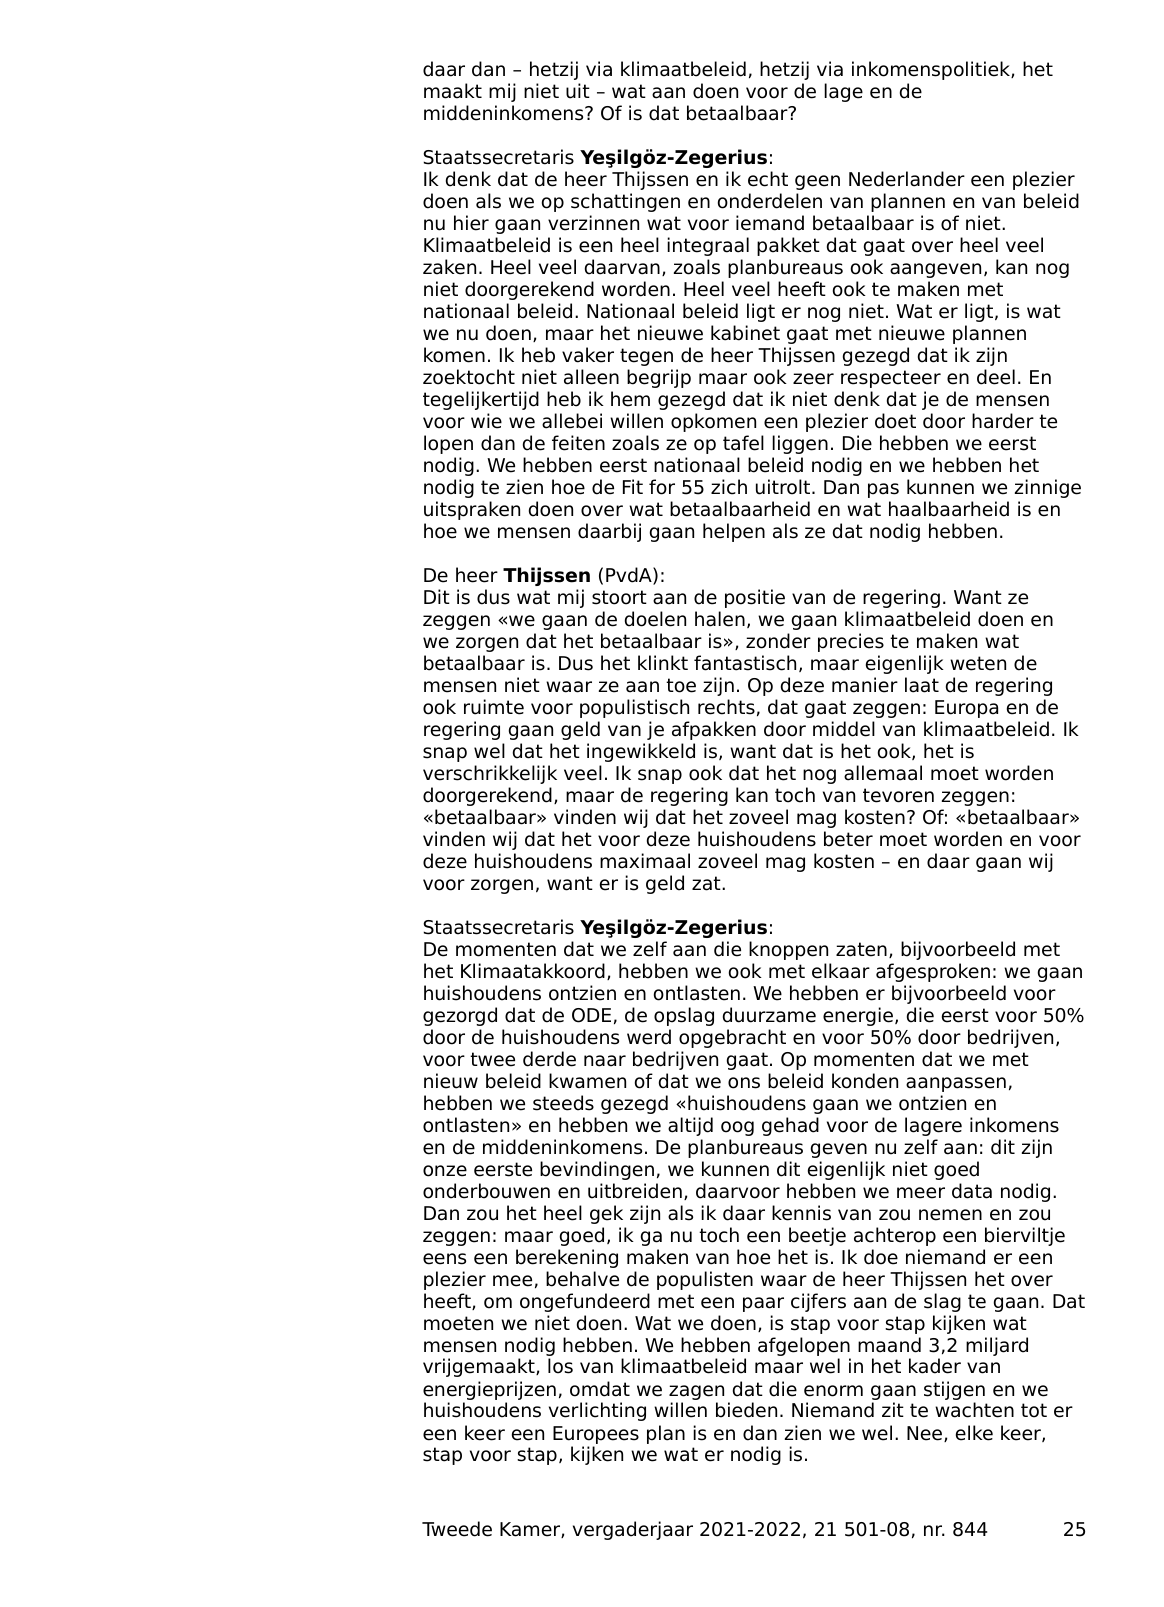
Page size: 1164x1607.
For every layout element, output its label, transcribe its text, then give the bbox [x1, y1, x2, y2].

text daar dan – hetzij via klimaatbeleid, hetzij via inkomenspolitiek, het maakt mij niet uit – wat aan doen voor de lage en de middeninkomens? Of is dat betaalbaar? [422, 59, 1087, 125]
text Ik denk dat de heer Thijssen en ik echt geen Nederlander een plezier doen als we op schattingen en onderdelen van plannen en van beleid nu hier gaan verzinnen wat voor iemand betaalbaar is of niet. Klimaatbeleid is een heel integraal pakket dat gaat over heel veel zaken. Heel veel daarvan, zoals planbureaus ook aangeven, kan nog niet doorgerekend worden. Heel veel heeft ook te maken met nationaal beleid. Nationaal beleid ligt er nog niet. Wat er ligt, is wat we nu doen, maar het nieuwe kabinet gaat met nieuwe plannen komen. Ik heb vaker tegen de heer Thijssen gezegd dat ik zijn zoektocht niet alleen begrijp maar ook zeer respecteer en deel. En tegelijkertijd heb ik hem gezegd dat ik niet denk dat je de mensen voor wie we allebei willen opkomen een plezier doet door harder te lopen dan de feiten zoals ze op tafel liggen. Die hebben we eerst nodig. We hebben eerst nationaal beleid nodig en we hebben het nodig te zien hoe de Fit for 55 zich uitrolt. Dan pas kunnen we zinnige uitspraken doen over wat betaalbaarheid en wat haalbaarheid is en hoe we mensen daarbij gaan helpen als ze dat nodig hebben. [422, 169, 1087, 543]
text Staatssecretaris Yeşilgöz-Zegerius: [422, 917, 1087, 939]
text Staatssecretaris Yeşilgöz-Zegerius: [422, 147, 1087, 169]
text De heer Thijssen (PvdA): [422, 565, 1087, 587]
text Dit is dus wat mij stoort aan de positie van de regering. Want ze zeggen «we gaan de doelen halen, we gaan klimaatbeleid doen en we zorgen dat het betaalbaar is», zonder precies te maken wat betaalbaar is. Dus het klinkt fantastisch, maar eigenlijk weten de mensen niet waar ze aan toe zijn. Op deze manier laat de regering ook ruimte voor populistisch rechts, dat gaat zeggen: Europa en de regering gaan geld van je afpakken door middel van klimaatbeleid. Ik snap wel dat het ingewikkeld is, want dat is het ook, het is verschrikkelijk veel. Ik snap ook dat het nog allemaal moet worden doorgerekend, maar de regering kan toch van tevoren zeggen: «betaalbaar» vinden wij dat het zoveel mag kosten? Of: «betaalbaar» vinden wij dat het voor deze huishoudens beter moet worden en voor deze huishoudens maximaal zoveel mag kosten – en daar gaan wij voor zorgen, want er is geld zat. [422, 587, 1087, 895]
text De momenten dat we zelf aan die knoppen zaten, bijvoorbeeld met het Klimaatakkoord, hebben we ook met elkaar afgesproken: we gaan huishoudens ontzien en ontlasten. We hebben er bijvoorbeeld voor gezorgd dat de ODE, de opslag duurzame energie, die eerst voor 50% door de huishoudens werd opgebracht en voor 50% door bedrijven, voor twee derde naar bedrijven gaat. Op momenten dat we met nieuw beleid kwamen of dat we ons beleid konden aanpassen, hebben we steeds gezegd «huishoudens gaan we ontzien en ontlasten» en hebben we altijd oog gehad voor de lagere inkomens en de middeninkomens. De planbureaus geven nu zelf aan: dit zijn onze eerste bevindingen, we kunnen dit eigenlijk niet goed onderbouwen en uitbreiden, daarvoor hebben we meer data nodig. Dan zou het heel gek zijn als ik daar kennis van zou nemen en zou zeggen: maar goed, ik ga nu toch een beetje achterop een bierviltje eens een berekening maken van hoe het is. Ik doe niemand er een plezier mee, behalve de populisten waar de heer Thijssen het over heeft, om ongefundeerd met een paar cijfers aan de slag te gaan. Dat moeten we niet doen. Wat we doen, is stap voor stap kijken wat mensen nodig hebben. We hebben afgelopen maand 3,2 miljard vrijgemaakt, los van klimaatbeleid maar wel in het kader van energieprijzen, omdat we zagen dat die enorm gaan stijgen en we huishoudens verlichting willen bieden. Niemand zit te wachten tot er een keer een Europees plan is en dan zien we wel. Nee, elke keer, stap voor stap, kijken we wat er nodig is. [422, 939, 1087, 1466]
